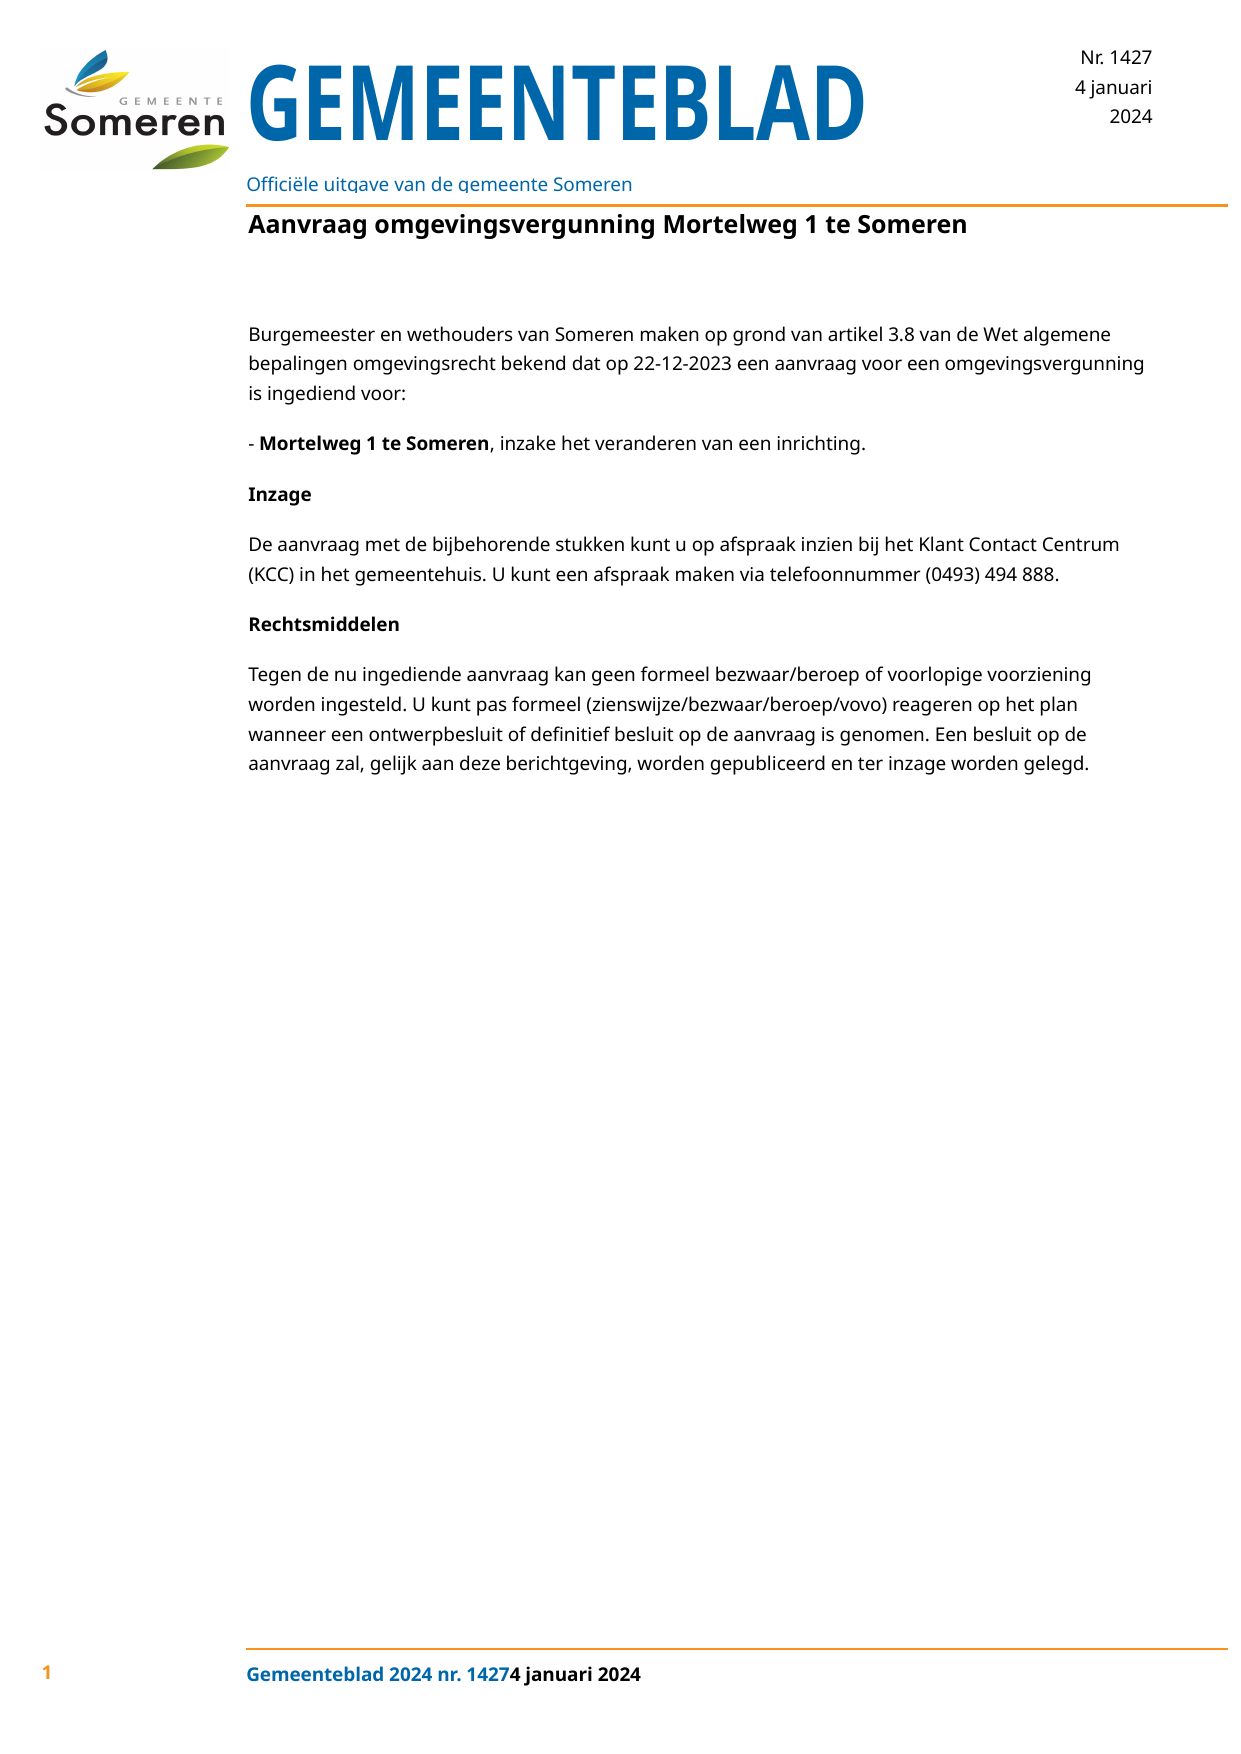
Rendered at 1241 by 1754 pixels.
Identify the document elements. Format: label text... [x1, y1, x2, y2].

text De aanvraag met de bijbehorende stukken kunt u op afspraak inzien bij het Klant Contact Centrum (KCC) in het gemeentehuis. U kunt een afspraak maken via telefoonnummer (0493) 494 888. [248, 531, 1152, 586]
text - Mortelweg 1 te Someren, inzake het veranderen van een inrichting. [248, 430, 1152, 456]
text Inzage [248, 481, 1152, 506]
picture [41, 47, 231, 172]
text Aanvraag omgevingsvergunning Mortelweg 1 te Someren [248, 207, 1152, 241]
text Rechtsmiddelen [248, 611, 1152, 637]
text Burgemeester en wethouders van Someren maken op grond van artikel 3.8 van de Wet algemene bepalingen omgevingsrecht bekend dat op 22-12-2023 een aanvraag voor een omgevingsvergunning is ingediend voor: [248, 321, 1152, 406]
text Tegen de nu ingediende aanvraag kan geen formeel bezwaar/beroep of voorlopige voorziening worden ingesteld. U kunt pas formeel (zienswijze/bezwaar/beroep/vovo) reageren op het plan wanneer een ontwerpbesluit of definitief besluit op de aanvraag is genomen. Een besluit op de aanvraag zal, gelijk aan deze berichtgeving, worden gepubliceerd en ter inzage worden gelegd. [248, 662, 1152, 776]
